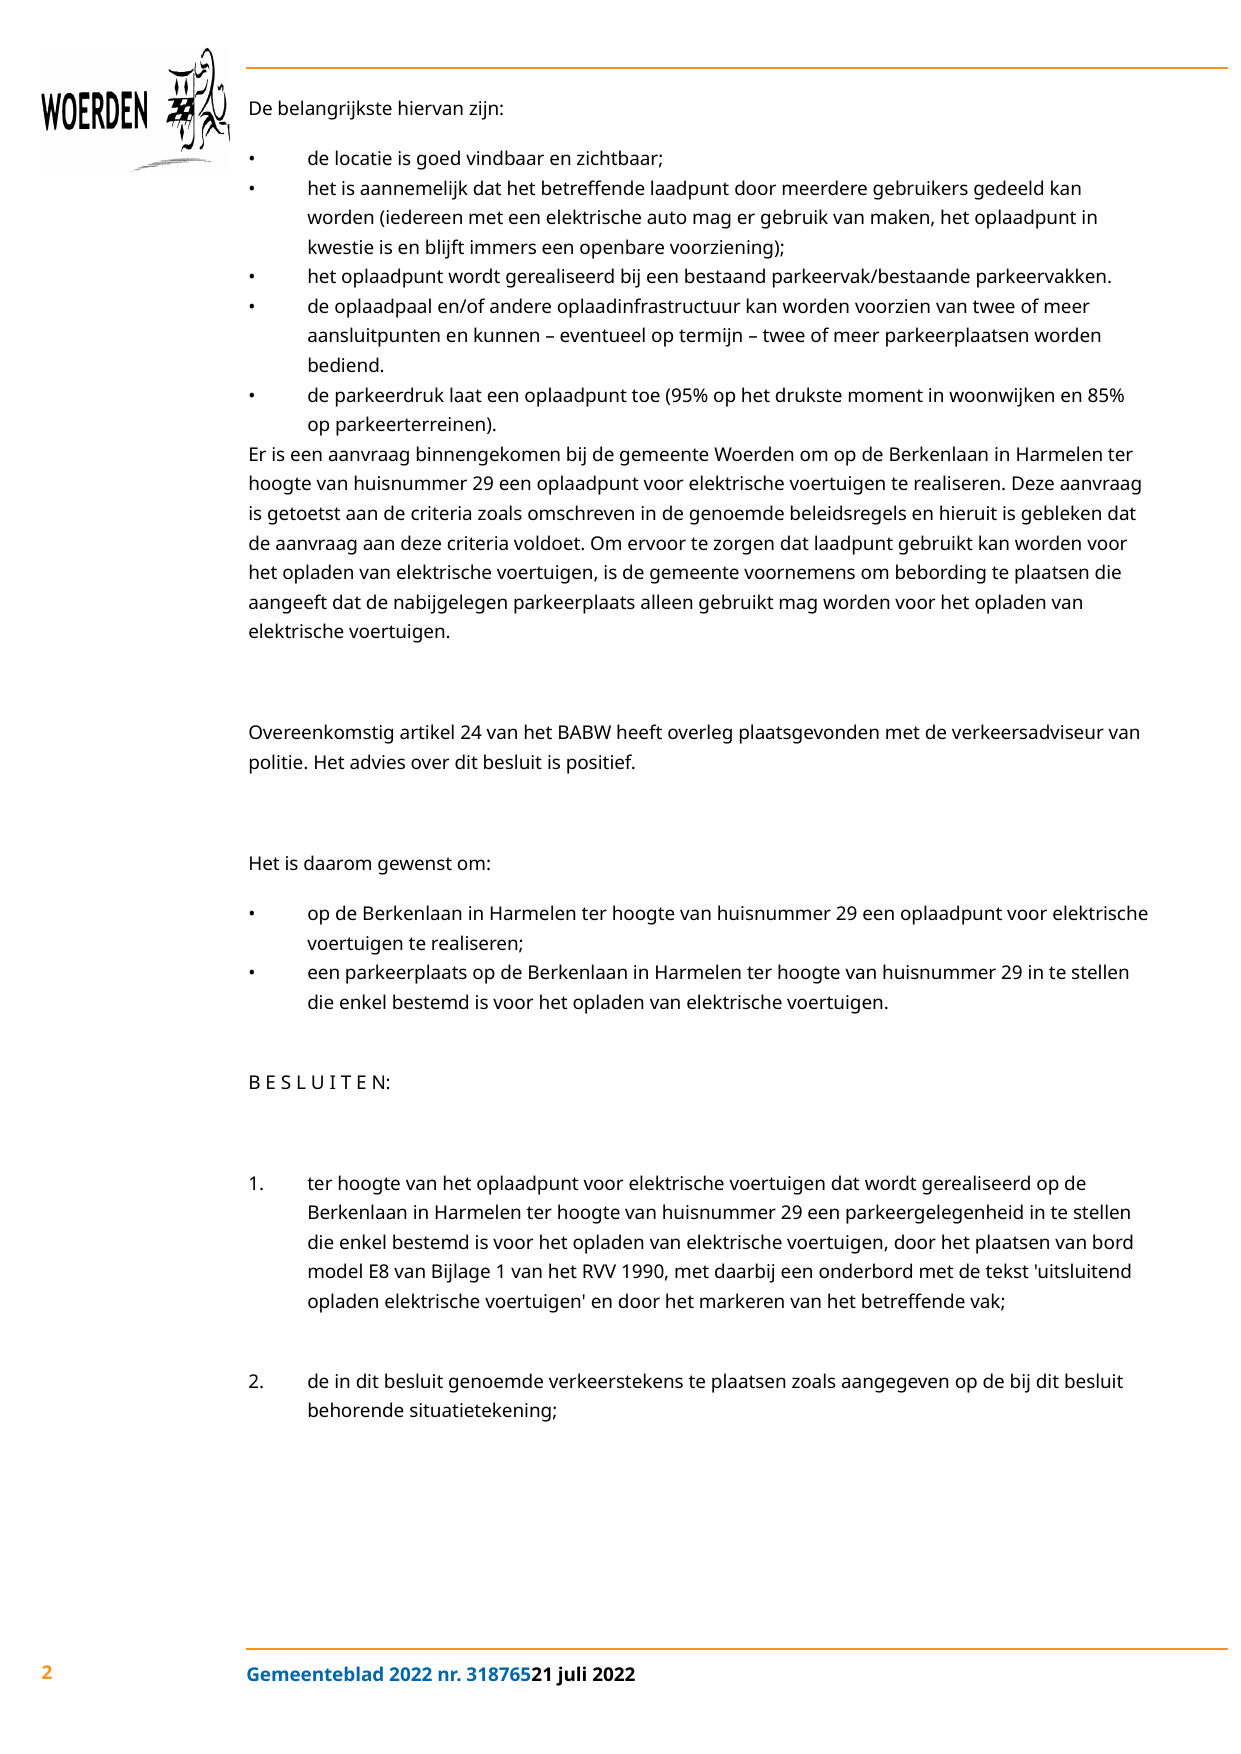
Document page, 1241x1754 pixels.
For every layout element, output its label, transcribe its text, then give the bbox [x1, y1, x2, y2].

list de locatie is goed vindbaar en zichtbaar; [248, 145, 1152, 171]
text De belangrijkste hiervan zijn: [248, 95, 1152, 121]
text B E S L U I T E N: [248, 1069, 1152, 1095]
list ter hoogte van het oplaadpunt voor elektrische voertuigen dat wordt gerealiseerd op de Berkenlaan in Harmelen ter hoogte van huisnummer 29 een parkeergelegenheid in te stellen die enkel bestemd is voor het opladen van elektrische voertuigen, door het plaatsen van bord model E8 van Bijlage 1 van het RVV 1990, met daarbij een onderbord met de tekst 'uitsluitend opladen elektrische voertuigen' en door het markeren van het betreffende vak; [248, 1170, 1152, 1314]
list op de Berkenlaan in Harmelen ter hoogte van huisnummer 29 een oplaadpunt voor elektrische voertuigen te realiseren; [248, 900, 1152, 956]
list een parkeerplaats op de Berkenlaan in Harmelen ter hoogte van huisnummer 29 in te stellen die enkel bestemd is voor het opladen van elektrische voertuigen. [248, 959, 1152, 1015]
text Overeenkomstig artikel 24 van het BABW heeft overleg plaatsgevonden met de verkeersadviseur van politie. Het advies over dit besluit is positief. [248, 719, 1152, 775]
list het oplaadpunt wordt gerealiseerd bij een bestaand parkeervak/bestaande parkeervakken. [248, 263, 1152, 289]
list de parkeerdruk laat een oplaadpunt toe (95% op het drukste moment in woonwijken en 85% op parkeerterreinen). [248, 382, 1152, 437]
text Er is een aanvraag binnengekomen bij de gemeente Woerden om op de Berkenlaan in Harmelen ter hoogte van huisnummer 29 een oplaadpunt voor elektrische voertuigen te realiseren. Deze aanvraag is getoetst aan de criteria zoals omschreven in de genoemde beleidsregels en hieruit is gebleken dat de aanvraag aan deze criteria voldoet. Om ervoor te zorgen dat laadpunt gebruikt kan worden voor het opladen van elektrische voertuigen, is de gemeente voornemens om bebording te plaatsen die aangeeft dat de nabijgelegen parkeerplaats alleen gebruikt mag worden voor het opladen van elektrische voertuigen. [248, 441, 1152, 644]
list het is aannemelijk dat het betreffende laadpunt door meerdere gebruikers gedeeld kan worden (iedereen met een elektrische auto mag er gebruik van maken, het oplaadpunt in kwestie is en blijft immers een openbare voorziening); [248, 175, 1152, 260]
list de in dit besluit genoemde verkeerstekens te plaatsen zoals aangegeven op de bij dit besluit behorende situatietekening; [248, 1368, 1152, 1423]
text Het is daarom gewenst om: [248, 850, 1152, 876]
picture [41, 47, 231, 172]
list de oplaadpaal en/of andere oplaadinfrastructuur kan worden voorzien van twee of meer aansluitpunten en kunnen – eventueel op termijn – twee of meer parkeerplaatsen worden bediend. [248, 293, 1152, 378]
